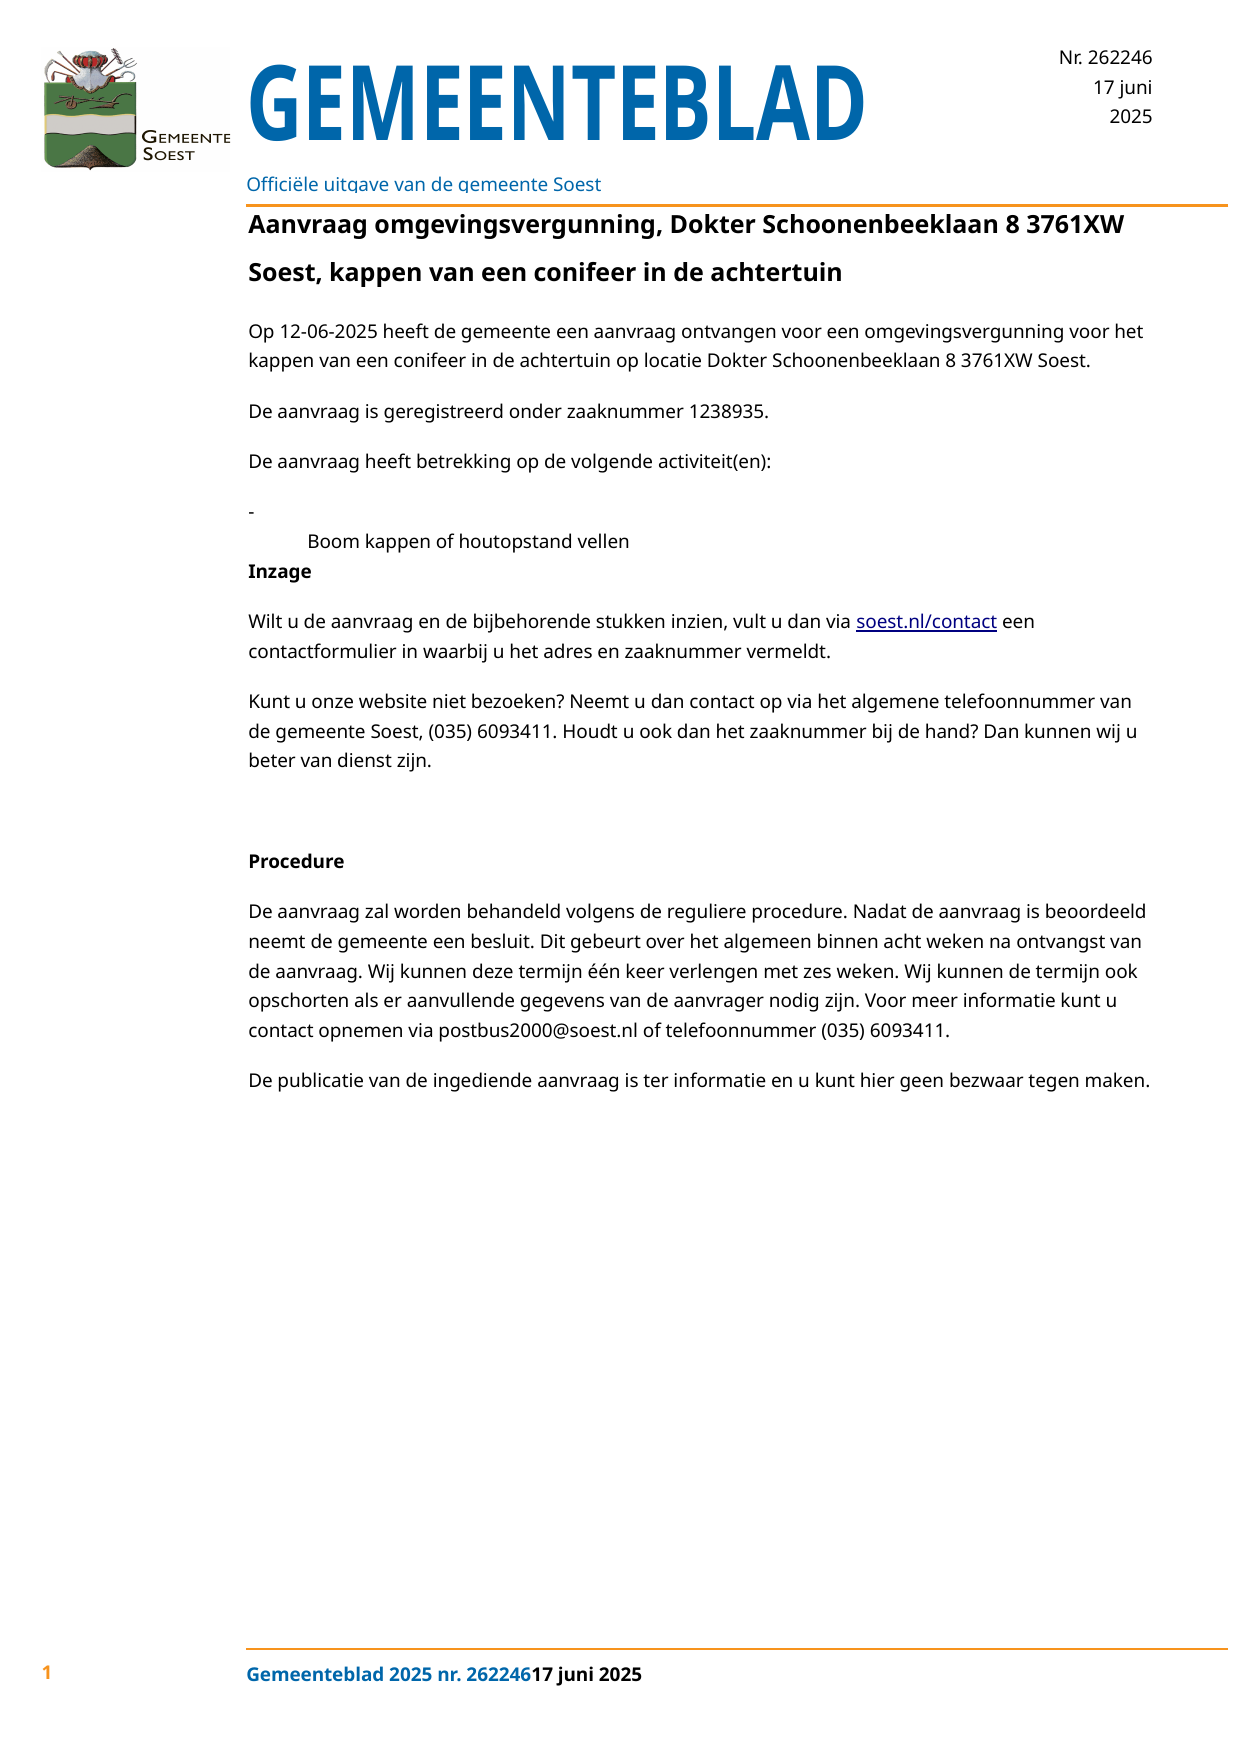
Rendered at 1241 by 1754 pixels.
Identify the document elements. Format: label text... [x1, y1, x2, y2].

text Aanvraag omgevingsvergunning, Dokter Schoonenbeeklaan 8 3761XW Soest, kappen van een conifeer in de achtertuin [248, 207, 1152, 288]
text De aanvraag is geregistreerd onder zaaknummer 1238935. [248, 398, 1152, 424]
list Boom kappen of houtopstand vellen [248, 528, 1152, 554]
text De publicatie van de ingediende aanvraag is ter informatie en u kunt hier geen bezwaar tegen maken. [248, 1067, 1152, 1093]
text De aanvraag zal worden behandeld volgens de reguliere procedure. Nadat de aanvraag is beoordeeld neemt de gemeente een besluit. Dit gebeurt over het algemeen binnen acht weken na ontvangst van de aanvraag. Wij kunnen deze termijn één keer verlengen met zes weken. Wij kunnen de termijn ook opschorten als er aanvullende gegevens van de aanvrager nodig zijn. Voor meer informatie kunt u contact opnemen via postbus2000@soest.nl of telefoonnummer (035) 6093411. [248, 899, 1152, 1043]
text Inzage [248, 558, 1152, 584]
text Kunt u onze website niet bezoeken? Neemt u dan contact op via het algemene telefoonnummer van de gemeente Soest, (035) 6093411. Houdt u ook dan het zaaknummer bij de hand? Dan kunnen wij u beter van dienst zijn. [248, 688, 1152, 773]
text De aanvraag heeft betrekking op de volgende activiteit(en): [248, 448, 1152, 474]
picture [41, 47, 231, 172]
text Op 12-06-2025 heeft de gemeente een aanvraag ontvangen voor een omgevingsvergunning voor het kappen van een conifeer in de achtertuin op locatie Dokter Schoonenbeeklaan 8 3761XW Soest. [248, 318, 1152, 373]
text Procedure [248, 848, 1152, 874]
text Wilt u de aanvraag en de bijbehorende stukken inzien, vult u dan via soest.nl/contact een contactformulier in waarbij u het adres en zaaknummer vermeldt. [248, 608, 1152, 664]
